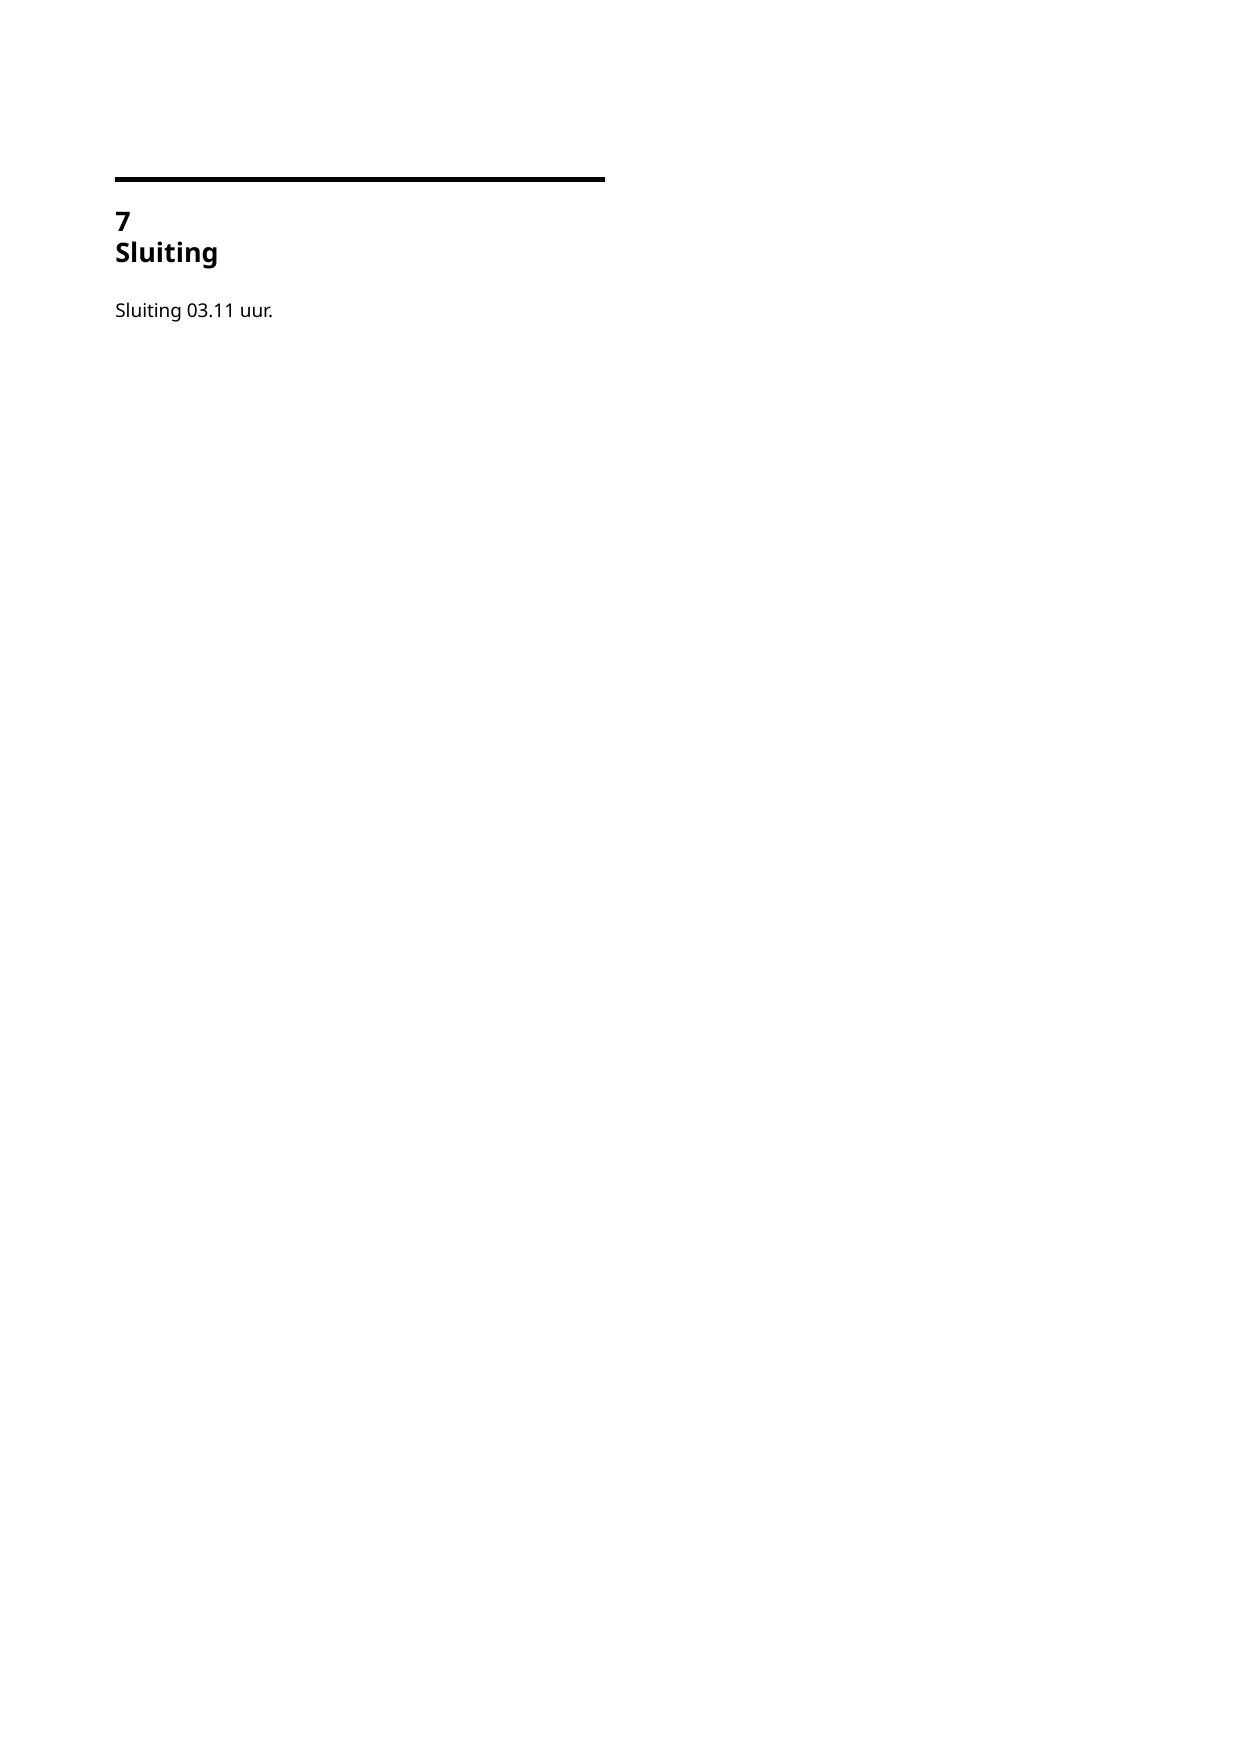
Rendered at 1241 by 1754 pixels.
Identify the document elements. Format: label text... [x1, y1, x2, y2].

text Sluiting [115, 239, 605, 283]
text Sluiting 03.11 uur. [115, 302, 605, 322]
text 7 [115, 203, 605, 239]
